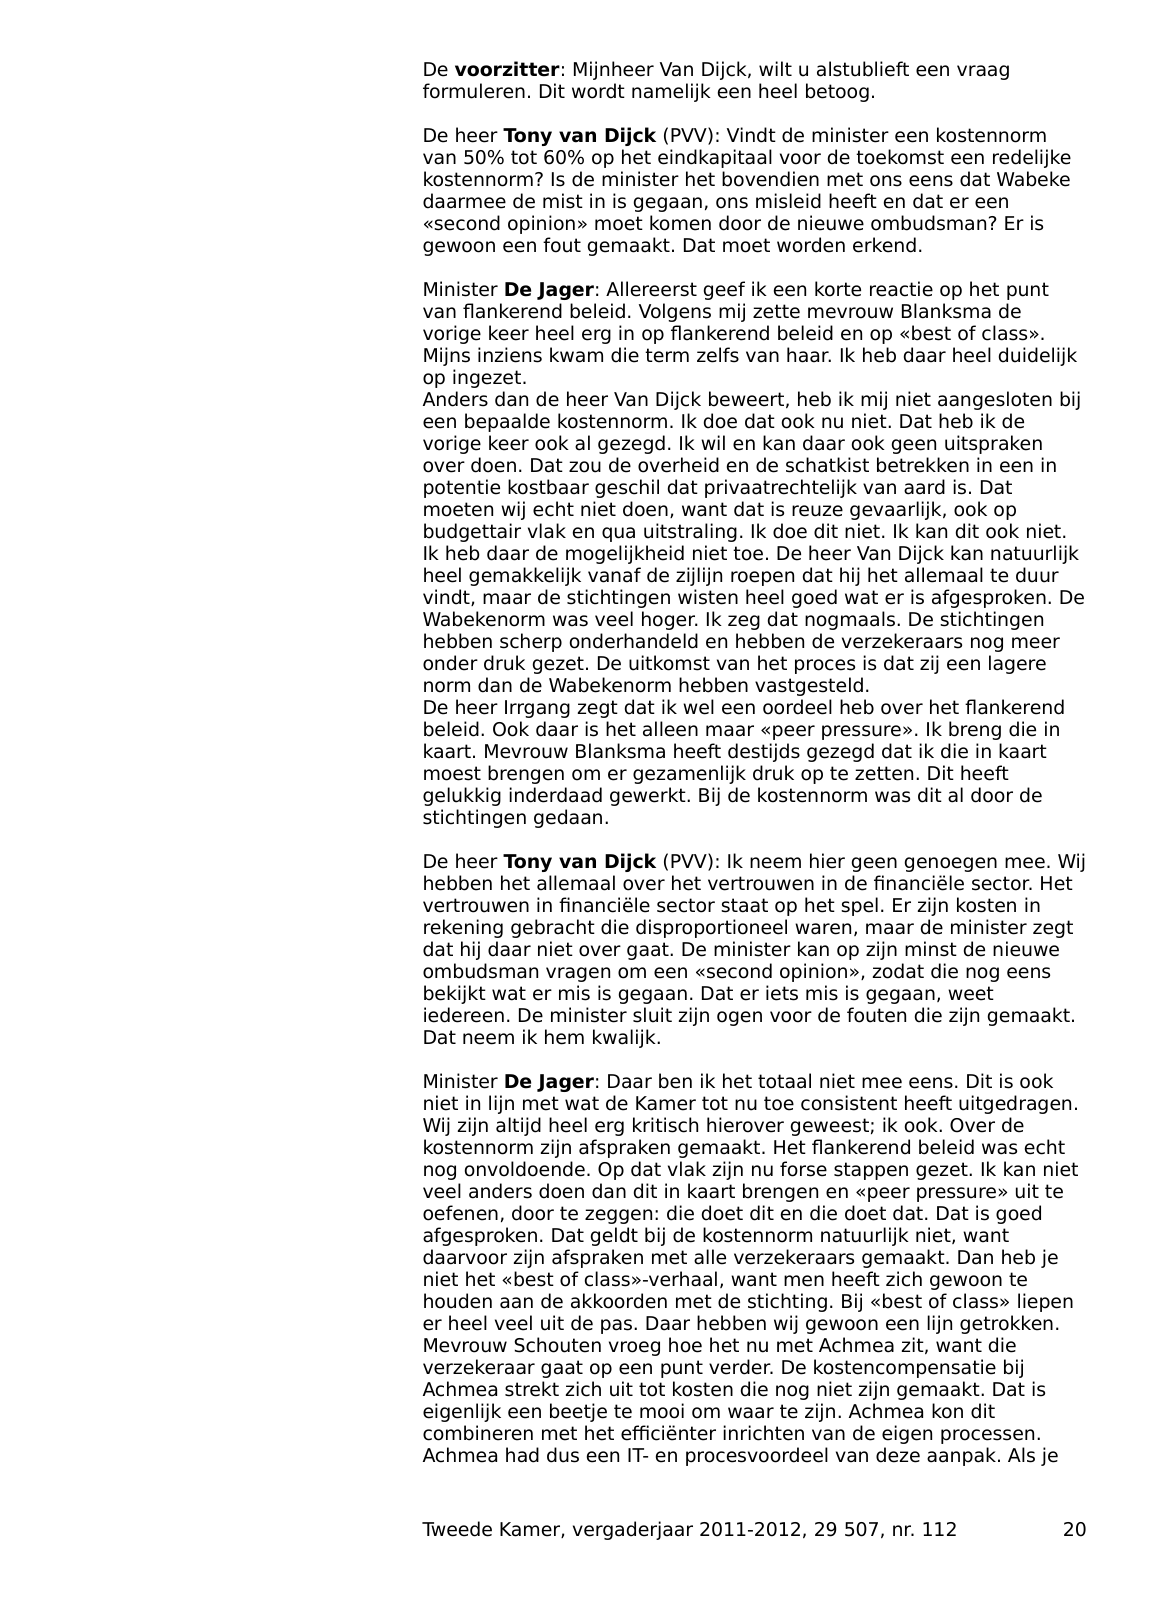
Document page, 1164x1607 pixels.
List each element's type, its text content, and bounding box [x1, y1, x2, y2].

text De heer Tony van Dijck (PVV): Ik neem hier geen genoegen mee. Wij hebben het allemaal over het vertrouwen in de financiële sector. Het vertrouwen in financiële sector staat op het spel. Er zijn kosten in rekening gebracht die disproportioneel waren, maar de minister zegt dat hij daar niet over gaat. De minister kan op zijn minst de nieuwe ombudsman vragen om een «second opinion», zodat die nog eens bekijkt wat er mis is gegaan. Dat er iets mis is gegaan, weet iedereen. De minister sluit zijn ogen voor de fouten die zijn gemaakt. Dat neem ik hem kwalijk. [422, 851, 1087, 1049]
text De heer Tony van Dijck (PVV): Vindt de minister een kostennorm van 50% tot 60% op het eindkapitaal voor de toekomst een redelijke kostennorm? Is de minister het bovendien met ons eens dat Wabeke daarmee de mist in is gegaan, ons misleid heeft en dat er een «second opinion» moet komen door de nieuwe ombudsman? Er is gewoon een fout gemaakt. Dat moet worden erkend. [422, 125, 1087, 257]
text Minister De Jager: Allereerst geef ik een korte reactie op het punt van flankerend beleid. Volgens mij zette mevrouw Blanksma de vorige keer heel erg in op flankerend beleid en op «best of class». Mijns inziens kwam die term zelfs van haar. Ik heb daar heel duidelijk op ingezet. [422, 279, 1087, 389]
text De voorzitter: Mijnheer Van Dijck, wilt u alstublieft een vraag formuleren. Dit wordt namelijk een heel betoog. [422, 59, 1087, 103]
text Anders dan de heer Van Dijck beweert, heb ik mij niet aangesloten bij een bepaalde kostennorm. Ik doe dat ook nu niet. Dat heb ik de vorige keer ook al gezegd. Ik wil en kan daar ook geen uitspraken over doen. Dat zou de overheid en de schatkist betrekken in een in potentie kostbaar geschil dat privaatrechtelijk van aard is. Dat moeten wij echt niet doen, want dat is reuze gevaarlijk, ook op budgettair vlak en qua uitstraling. Ik doe dit niet. Ik kan dit ook niet. Ik heb daar de mogelijkheid niet toe. De heer Van Dijck kan natuurlijk heel gemakkelijk vanaf de zijlijn roepen dat hij het allemaal te duur vindt, maar de stichtingen wisten heel goed wat er is afgesproken. De Wabekenorm was veel hoger. Ik zeg dat nogmaals. De stichtingen hebben scherp onderhandeld en hebben de verzekeraars nog meer onder druk gezet. De uitkomst van het proces is dat zij een lagere norm dan de Wabekenorm hebben vastgesteld. [422, 389, 1087, 697]
text Mevrouw Schouten vroeg hoe het nu met Achmea zit, want die verzekeraar gaat op een punt verder. De kostencompensatie bij Achmea strekt zich uit tot kosten die nog niet zijn gemaakt. Dat is eigenlijk een beetje te mooi om waar te zijn. Achmea kon dit combineren met het efficiënter inrichten van de eigen processen. Achmea had dus een IT- en procesvoordeel van deze aanpak. Als je [422, 1335, 1087, 1467]
text De heer Irrgang zegt dat ik wel een oordeel heb over het flankerend beleid. Ook daar is het alleen maar «peer pressure». Ik breng die in kaart. Mevrouw Blanksma heeft destijds gezegd dat ik die in kaart moest brengen om er gezamenlijk druk op te zetten. Dit heeft gelukkig inderdaad gewerkt. Bij de kostennorm was dit al door de stichtingen gedaan. [422, 697, 1087, 829]
text Minister De Jager: Daar ben ik het totaal niet mee eens. Dit is ook niet in lijn met wat de Kamer tot nu toe consistent heeft uitgedragen. Wij zijn altijd heel erg kritisch hierover geweest; ik ook. Over de kostennorm zijn afspraken gemaakt. Het flankerend beleid was echt nog onvoldoende. Op dat vlak zijn nu forse stappen gezet. Ik kan niet veel anders doen dan dit in kaart brengen en «peer pressure» uit te oefenen, door te zeggen: die doet dit en die doet dat. Dat is goed afgesproken. Dat geldt bij de kostennorm natuurlijk niet, want daarvoor zijn afspraken met alle verzekeraars gemaakt. Dan heb je niet het «best of class»-verhaal, want men heeft zich gewoon te houden aan de akkoorden met de stichting. Bij «best of class» liepen er heel veel uit de pas. Daar hebben wij gewoon een lijn getrokken. [422, 1071, 1087, 1335]
